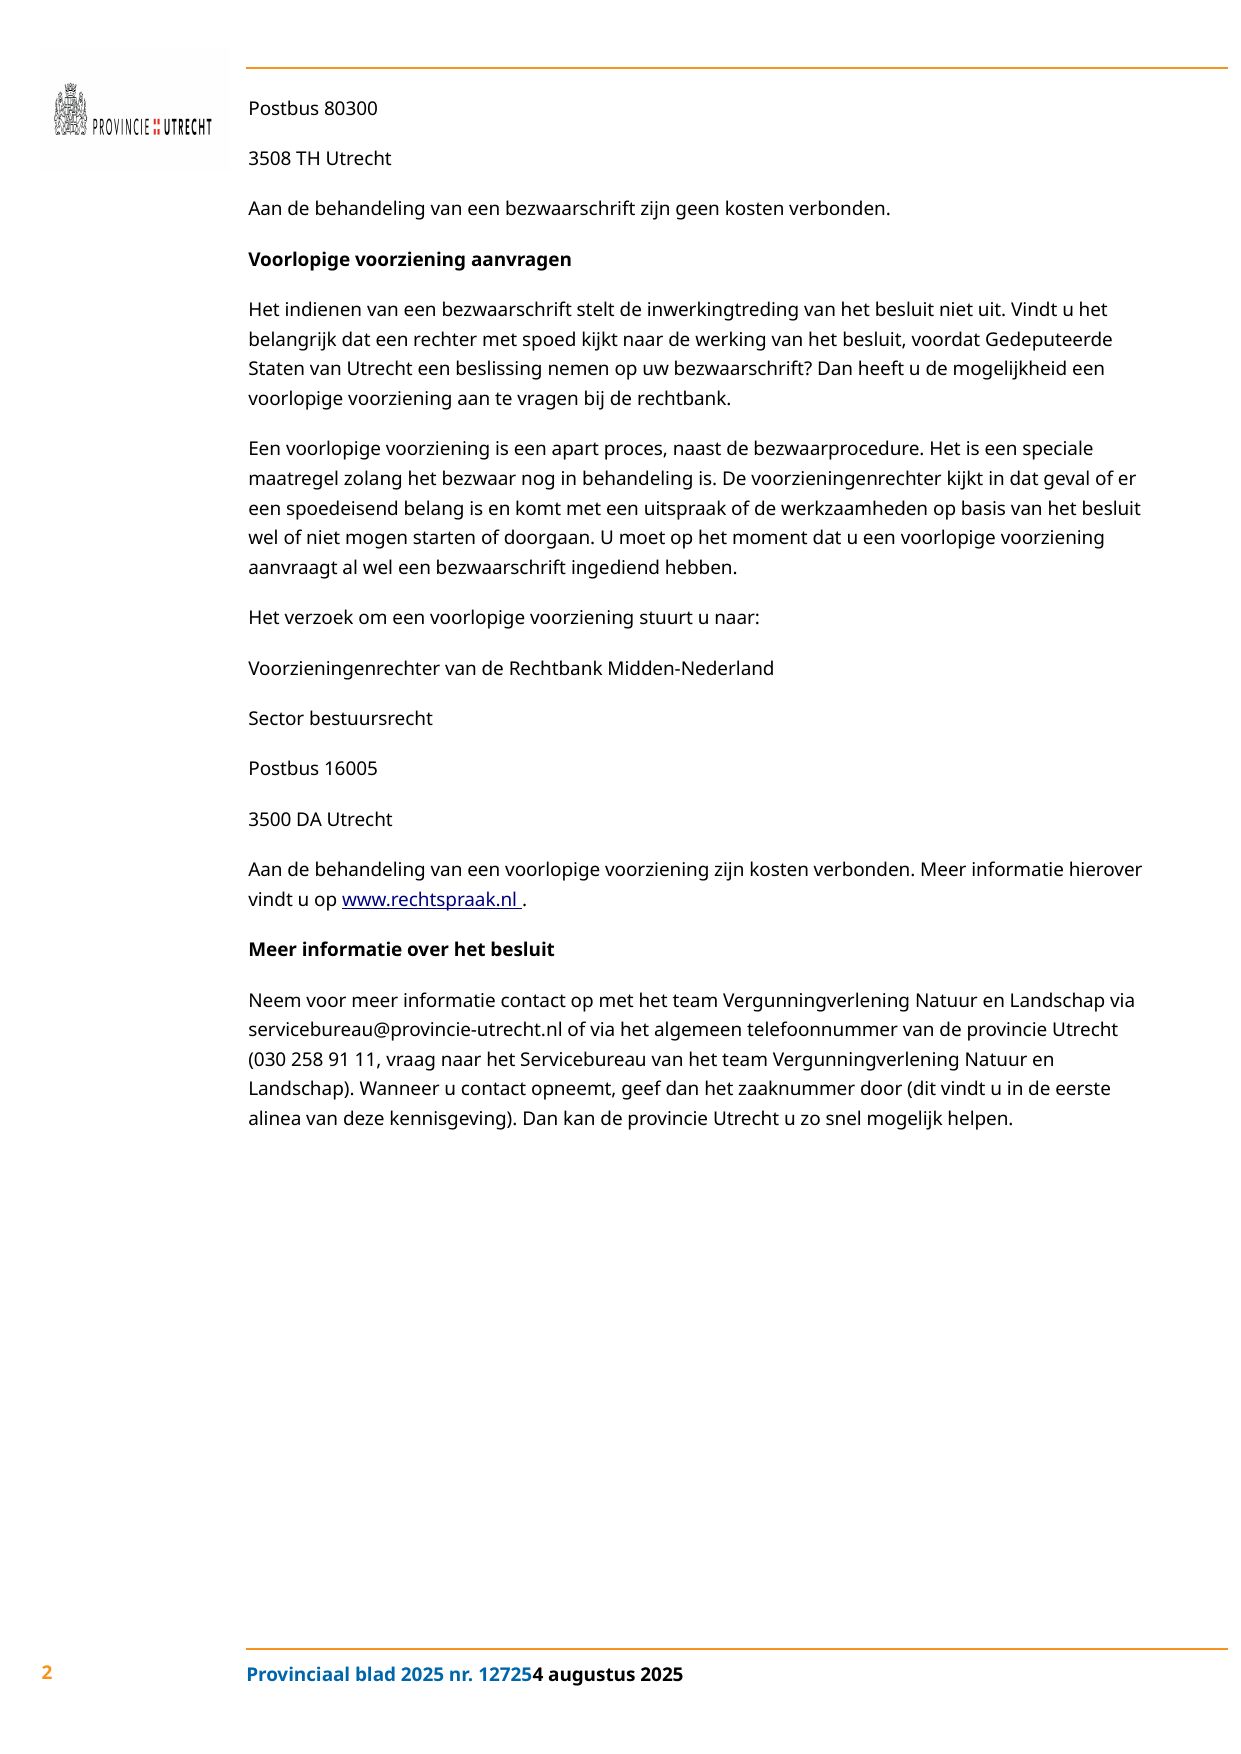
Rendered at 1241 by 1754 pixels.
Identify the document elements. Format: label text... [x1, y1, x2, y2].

text Het verzoek om een voorlopige voorziening stuurt u naar: [248, 604, 1152, 630]
text Het indienen van een bezwaarschrift stelt de inwerkingtreding van het besluit niet uit. Vindt u het belangrijk dat een rechter met spoed kijkt naar de werking van het besluit, voordat Gedeputeerde Staten van Utrecht een beslissing nemen op uw bezwaarschrift? Dan heeft u de mogelijkheid een voorlopige voorziening aan te vragen bij de rechtbank. [248, 296, 1152, 411]
text Neem voor meer informatie contact op met het team Vergunningverlening Natuur en Landschap via servicebureau@provincie-utrecht.nl of via het algemeen telefoonnummer van de provincie Utrecht (030 258 91 11, vraag naar het Servicebureau van het team Vergunningverlening Natuur en Landschap). Wanneer u contact opneemt, geef dan het zaaknummer door (dit vindt u in de eerste alinea van deze kennisgeving). Dan kan de provincie Utrecht u zo snel mogelijk helpen. [248, 987, 1152, 1131]
text Meer informatie over het besluit [248, 936, 1152, 962]
text Postbus 80300 [248, 95, 1152, 121]
picture [41, 47, 231, 172]
text Sector bestuursrecht [248, 705, 1152, 731]
text Postbus 16005 [248, 756, 1152, 781]
text 3500 DA Utrecht [248, 806, 1152, 832]
text 3508 TH Utrecht [248, 145, 1152, 171]
text Aan de behandeling van een voorlopige voorziening zijn kosten verbonden. Meer informatie hierover vindt u op www.rechtspraak.nl . [248, 856, 1152, 912]
text Een voorlopige voorziening is een apart proces, naast de bezwaarprocedure. Het is een speciale maatregel zolang het bezwaar nog in behandeling is. De voorzieningenrechter kijkt in dat geval of er een spoedeisend belang is en komt met een uitspraak of de werkzaamheden op basis van het besluit wel of niet mogen starten of doorgaan. U moet op het moment dat u een voorlopige voorziening aanvraagt al wel een bezwaarschrift ingediend hebben. [248, 436, 1152, 580]
text Aan de behandeling van een bezwaarschrift zijn geen kosten verbonden. [248, 196, 1152, 221]
text Voorzieningenrechter van de Rechtbank Midden-Nederland [248, 655, 1152, 681]
text Voorlopige voorziening aanvragen [248, 246, 1152, 272]
